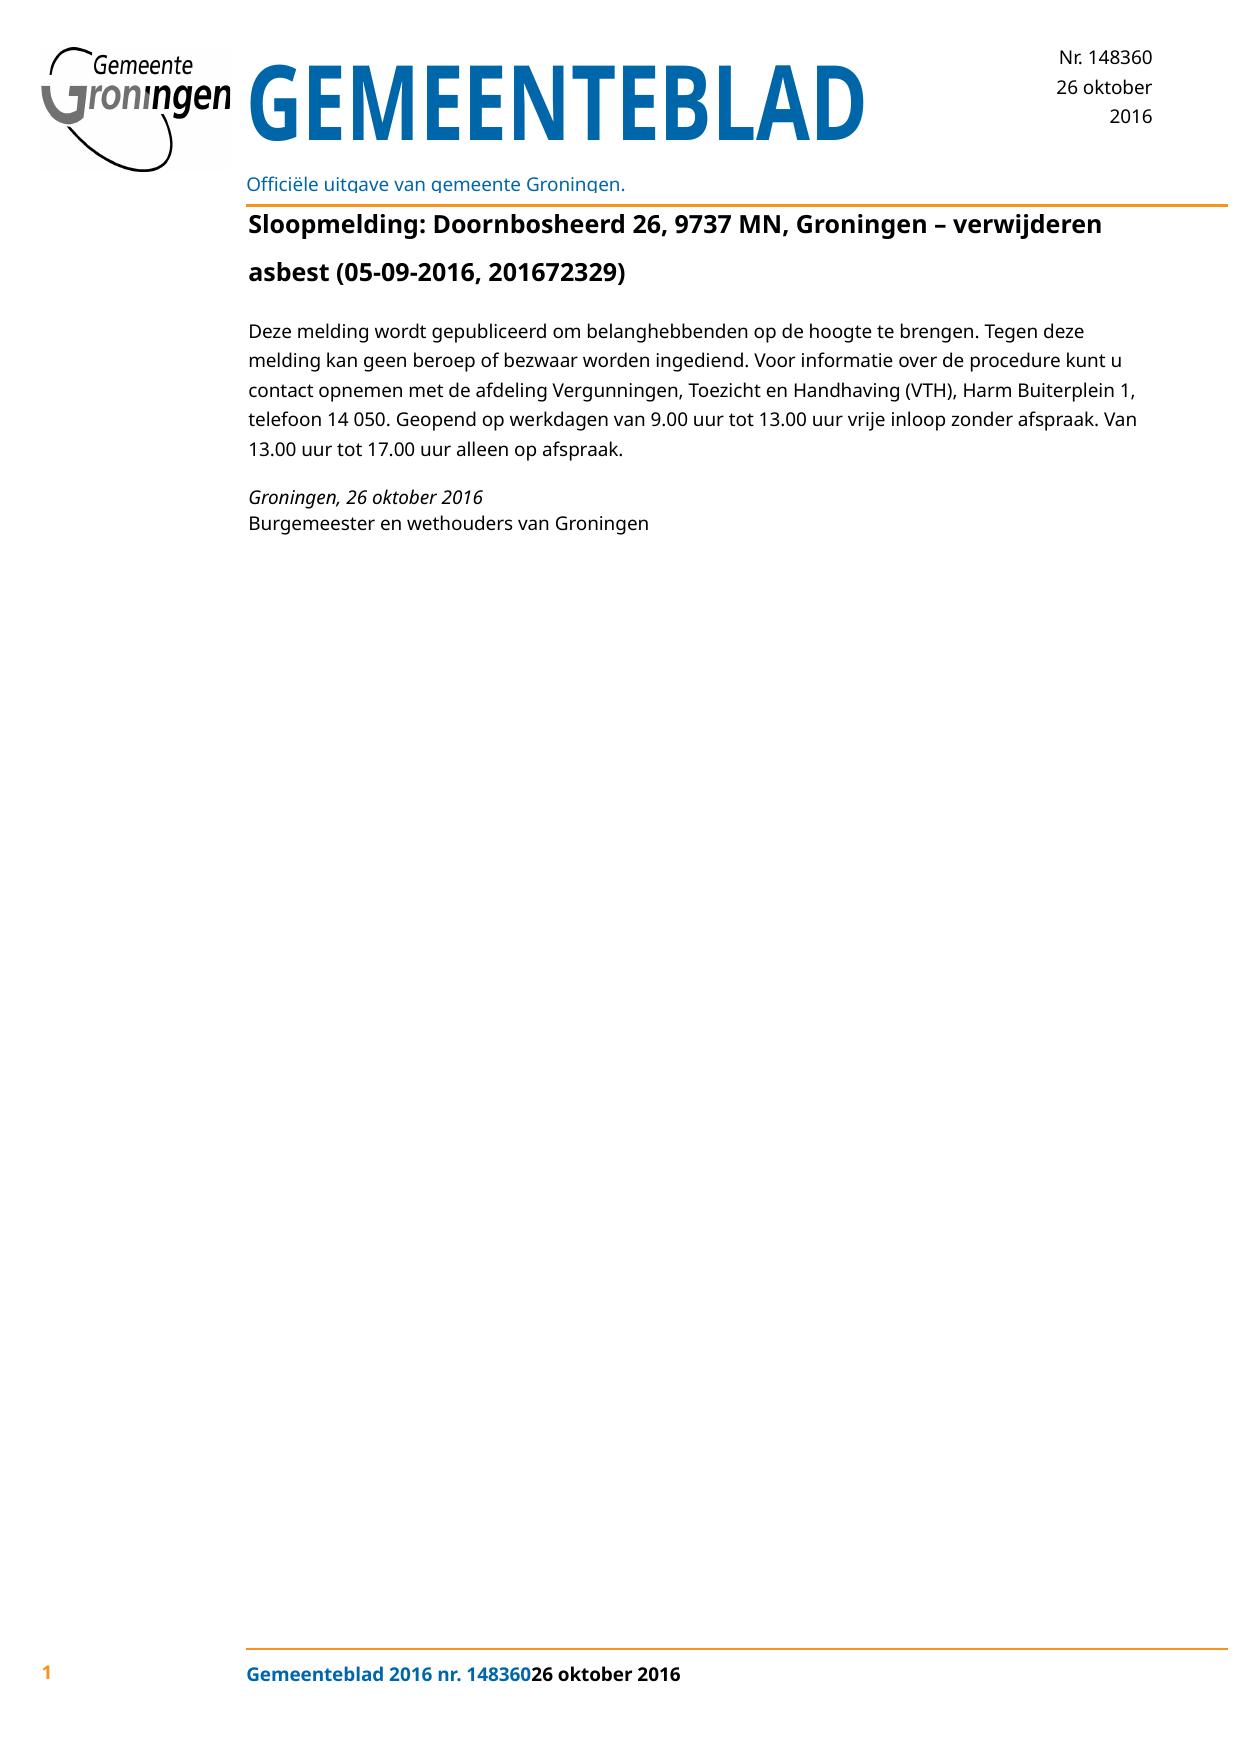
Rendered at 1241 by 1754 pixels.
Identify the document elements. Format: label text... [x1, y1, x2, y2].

picture [41, 47, 231, 172]
text Burgemeester en wethouders van Groningen [248, 510, 1152, 536]
text Deze melding wordt gepubliceerd om belanghebbenden op de hoogte te brengen. Tegen deze melding kan geen beroep of bezwaar worden ingediend. Voor informatie over de procedure kunt u contact opnemen met de afdeling Vergunningen, Toezicht en Handhaving (VTH), Harm Buiterplein 1, telefoon 14 050. Geopend op werkdagen van 9.00 uur tot 13.00 uur vrije inloop zonder afspraak. Van 13.00 uur tot 17.00 uur alleen op afspraak. [248, 318, 1152, 462]
text Groningen, 26 oktober 2016 [248, 484, 1152, 510]
text Sloopmelding: Doornbosheerd 26, 9737 MN, Groningen – verwijderen asbest (05-09-2016, 201672329) [248, 207, 1152, 288]
